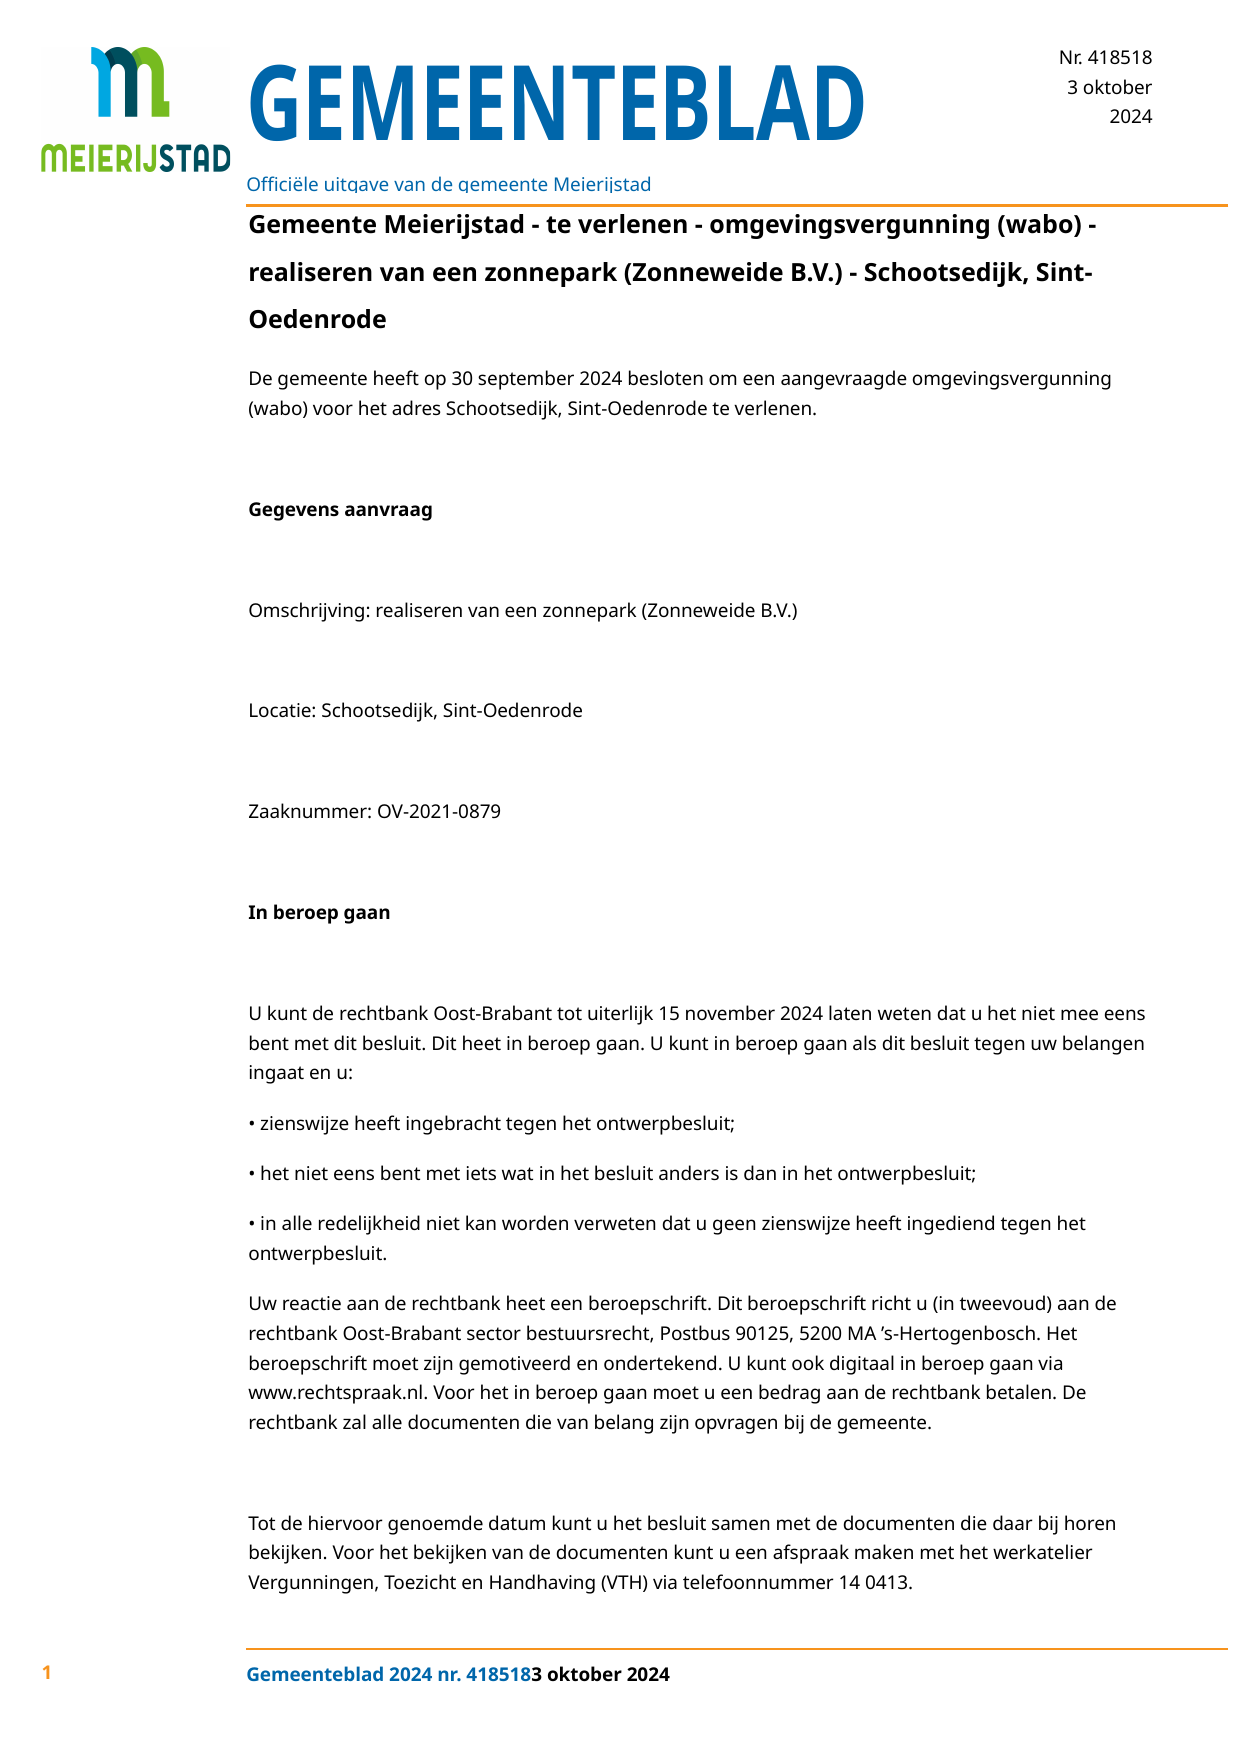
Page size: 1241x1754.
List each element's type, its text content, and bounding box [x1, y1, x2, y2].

text • het niet eens bent met iets wat in het besluit anders is dan in het ontwerpbesluit; [248, 1160, 1152, 1186]
text U kunt de rechtbank Oost-Brabant tot uiterlijk 15 november 2024 laten weten dat u het niet mee eens bent met dit besluit. Dit heet in beroep gaan. U kunt in beroep gaan als dit besluit tegen uw belangen ingaat en u: [248, 1000, 1152, 1085]
picture [41, 47, 231, 172]
text De gemeente heeft op 30 september 2024 besloten om een aangevraagde omgevingsvergunning (wabo) voor het adres Schootsedijk, Sint-Oedenrode te verlenen. [248, 366, 1152, 421]
text • zienswijze heeft ingebracht tegen het ontwerpbesluit; [248, 1110, 1152, 1135]
text • in alle redelijkheid niet kan worden verweten dat u geen zienswijze heeft ingediend tegen het ontwerpbesluit. [248, 1211, 1152, 1266]
text Uw reactie aan de rechtbank heet een beroepschrift. Dit beroepschrift richt u (in tweevoud) aan de rechtbank Oost-Brabant sector bestuursrecht, Postbus 90125, 5200 MA ’s-Hertogenbosch. Het beroepschrift moet zijn gemotiveerd en ondertekend. U kunt ook digitaal in beroep gaan via www.rechtspraak.nl. Voor het in beroep gaan moet u een bedrag aan de rechtbank betalen. De rechtbank zal alle documenten die van belang zijn opvragen bij de gemeente. [248, 1291, 1152, 1434]
text In beroep gaan [248, 899, 1152, 925]
text Tot de hiervoor genoemde datum kunt u het besluit samen met de documenten die daar bij horen bekijken. Voor het bekijken van de documenten kunt u een afspraak maken met het werkatelier Vergunningen, Toezicht en Handhaving (VTH) via telefoonnummer 14 0413. [248, 1510, 1152, 1594]
text Gemeente Meierijstad - te verlenen - omgevingsvergunning (wabo) - realiseren van een zonnepark (Zonneweide B.V.) - Schootsedijk, Sint-Oedenrode [248, 207, 1152, 336]
text Omschrijving: realiseren van een zonnepark (Zonneweide B.V.) [248, 597, 1152, 622]
text Gegevens aanvraag [248, 496, 1152, 522]
text Locatie: Schootsedijk, Sint-Oedenrode [248, 698, 1152, 723]
text Zaaknummer: OV-2021-0879 [248, 798, 1152, 824]
